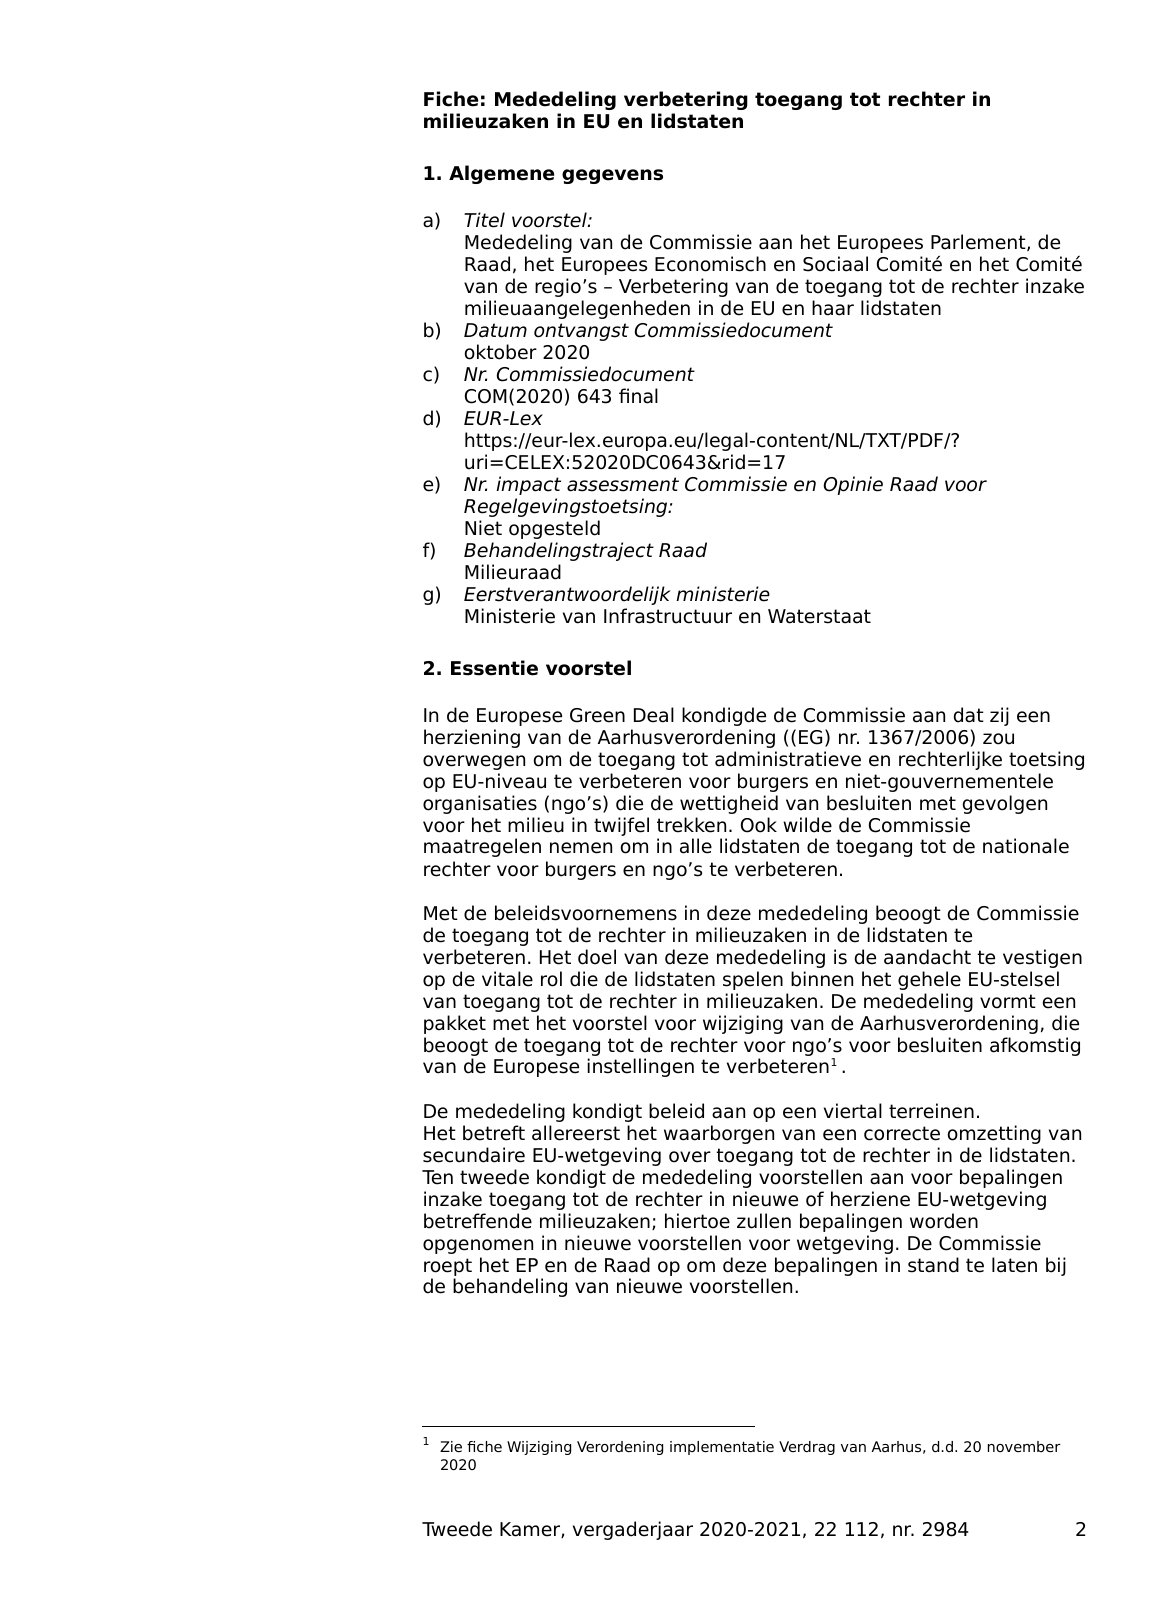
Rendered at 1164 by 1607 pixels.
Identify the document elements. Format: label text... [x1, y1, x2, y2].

subtitle Fiche: Mededeling verbetering toegang tot rechter in milieuzaken in EU en lidstaten [422, 89, 1087, 133]
text g) Eerstverantwoordelijk ministerie [422, 584, 1087, 606]
text c) Nr. Commissiedocument [422, 364, 1087, 386]
text f) Behandelingstraject Raad [422, 540, 1087, 562]
text a) Titel voorstel: [422, 210, 1087, 232]
text Niet opgesteld [464, 518, 1087, 540]
text oktober 2020 [464, 342, 1087, 364]
text COM(2020) 643 final [464, 386, 1087, 408]
text e) Nr. impact assessment Commissie en Opinie Raad voor Regelgevingstoetsing: [422, 474, 1087, 518]
subtitle 2. Essentie voorstel [422, 658, 1087, 679]
text Ministerie van Infrastructuur en Waterstaat [464, 606, 1087, 628]
text b) Datum ontvangst Commissiedocument [422, 320, 1087, 342]
text Het betreft allereerst het waarborgen van een correcte omzetting van secundaire EU-wetgeving over toegang tot de rechter in de lidstaten. [422, 1123, 1087, 1167]
text Ten tweede kondigt de mededeling voorstellen aan voor bepalingen inzake toegang tot de rechter in nieuwe of herziene EU-wetgeving betreffende milieuzaken; hiertoe zullen bepalingen worden opgenomen in nieuwe voorstellen voor wetgeving. De Commissie roept het EP en de Raad op om deze bepalingen in stand te laten bij de behandeling van nieuwe voorstellen. [422, 1167, 1087, 1298]
text https://eur-lex.europa.eu/legal-content/NL/TXT/PDF/?uri=CELEX:52020DC0643&rid=17 [464, 430, 1087, 474]
text Mededeling van de Commissie aan het Europees Parlement, de Raad, het Europees Economisch en Sociaal Comité en het Comité van de regio’s – Verbetering van de toegang tot de rechter inzake milieuaangelegenheden in de EU en haar lidstaten [464, 232, 1087, 320]
text In de Europese Green Deal kondigde de Commissie aan dat zij een herziening van de Aarhusverordening ((EG) nr. 1367/2006) zou overwegen om de toegang tot administratieve en rechterlijke toetsing op EU-niveau te verbeteren voor burgers en niet-gouvernementele organisaties (ngo’s) die de wettigheid van besluiten met gevolgen voor het milieu in twijfel trekken. Ook wilde de Commissie maatregelen nemen om in alle lidstaten de toegang tot de nationale rechter voor burgers en ngo’s te verbeteren. [422, 704, 1087, 880]
subtitle 1. Algemene gegevens [422, 163, 1087, 185]
text De mededeling kondigt beleid aan op een viertal terreinen. [422, 1101, 1087, 1123]
text d) EUR-Lex [422, 408, 1087, 430]
text Zie fiche Wijziging Verordening implementatie Verdrag van Aarhus, d.d. 20 november 2020 [422, 1435, 1087, 1474]
text Met de beleidsvoornemens in deze mededeling beoogt de Commissie de toegang tot de rechter in milieuzaken in de lidstaten te verbeteren. Het doel van deze mededeling is de aandacht te vestigen op de vitale rol die de lidstaten spelen binnen het gehele EU-stelsel van toegang tot de rechter in milieuzaken. De mededeling vormt een pakket met het voorstel voor wijziging van de Aarhusverordening, die beoogt de toegang tot de rechter voor ngo’s voor besluiten afkomstig van de Europese instellingen te verbeteren. [422, 903, 1087, 1078]
text Milieuraad [464, 562, 1087, 584]
